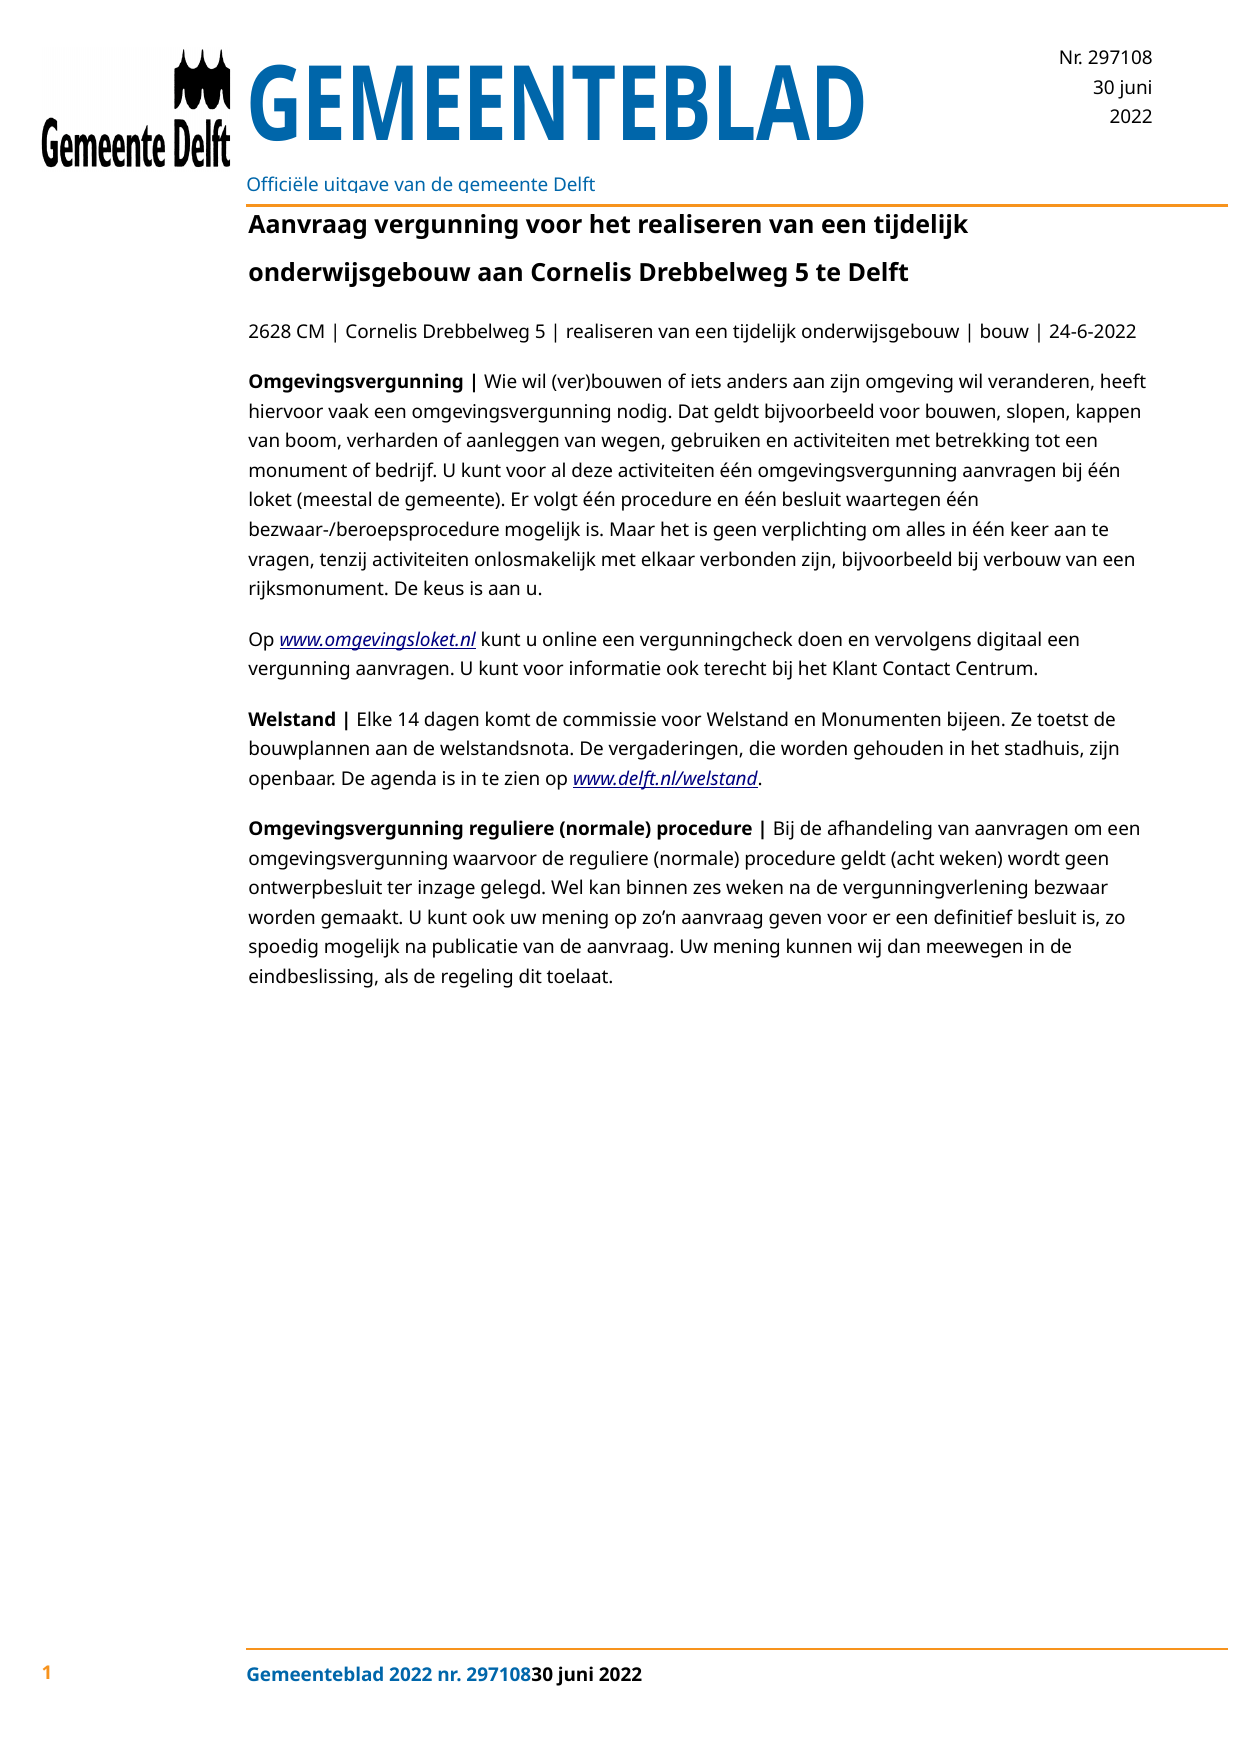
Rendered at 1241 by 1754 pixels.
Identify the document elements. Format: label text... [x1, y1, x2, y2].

picture [41, 47, 231, 172]
text Aanvraag vergunning voor het realiseren van een tijdelijk onderwijsgebouw aan Cornelis Drebbelweg 5 te Delft [248, 207, 1152, 288]
text Omgevingsvergunning reguliere (normale) procedure | Bij de afhandeling van aanvragen om een omgevingsvergunning waarvoor de reguliere (normale) procedure geldt (acht weken) wordt geen ontwerpbesluit ter inzage gelegd. Wel kan binnen zes weken na de vergunningverlening bezwaar worden gemaakt. U kunt ook uw mening op zo’n aanvraag geven voor er een definitief besluit is, zo spoedig mogelijk na publicatie van de aanvraag. Uw mening kunnen wij dan meewegen in de eindbeslissing, als de regeling dit toelaat. [248, 815, 1152, 989]
text 2628 CM | Cornelis Drebbelweg 5 | realiseren van een tijdelijk onderwijsgebouw | bouw | 24-6-2022 [248, 318, 1152, 344]
text Omgevingsvergunning | Wie wil (ver)bouwen of iets anders aan zijn omgeving wil veranderen, heeft hiervoor vaak een omgevingsvergunning nodig. Dat geldt bijvoorbeeld voor bouwen, slopen, kappen van boom, verharden of aanleggen van wegen, gebruiken en activiteiten met betrekking tot een monument of bedrijf. U kunt voor al deze activiteiten één omgevingsvergunning aanvragen bij één loket (meestal de gemeente). Er volgt één procedure en één besluit waartegen één bezwaar-/beroepsprocedure mogelijk is. Maar het is geen verplichting om alles in één keer aan te vragen, tenzij activiteiten onlosmakelijk met elkaar verbonden zijn, bijvoorbeeld bij verbouw van een rijksmonument. De keus is aan u. [248, 368, 1152, 601]
text Op www.omgevingsloket.nl kunt u online een vergunningcheck doen en vervolgens digitaal een vergunning aanvragen. U kunt voor informatie ook terecht bij het Klant Contact Centrum. [248, 626, 1152, 681]
text Welstand | Elke 14 dagen komt de commissie voor Welstand en Monumenten bijeen. Ze toetst de bouwplannen aan de welstandsnota. De vergaderingen, die worden gehouden in het stadhuis, zijn openbaar. De agenda is in te zien op www.delft.nl/welstand. [248, 706, 1152, 791]
